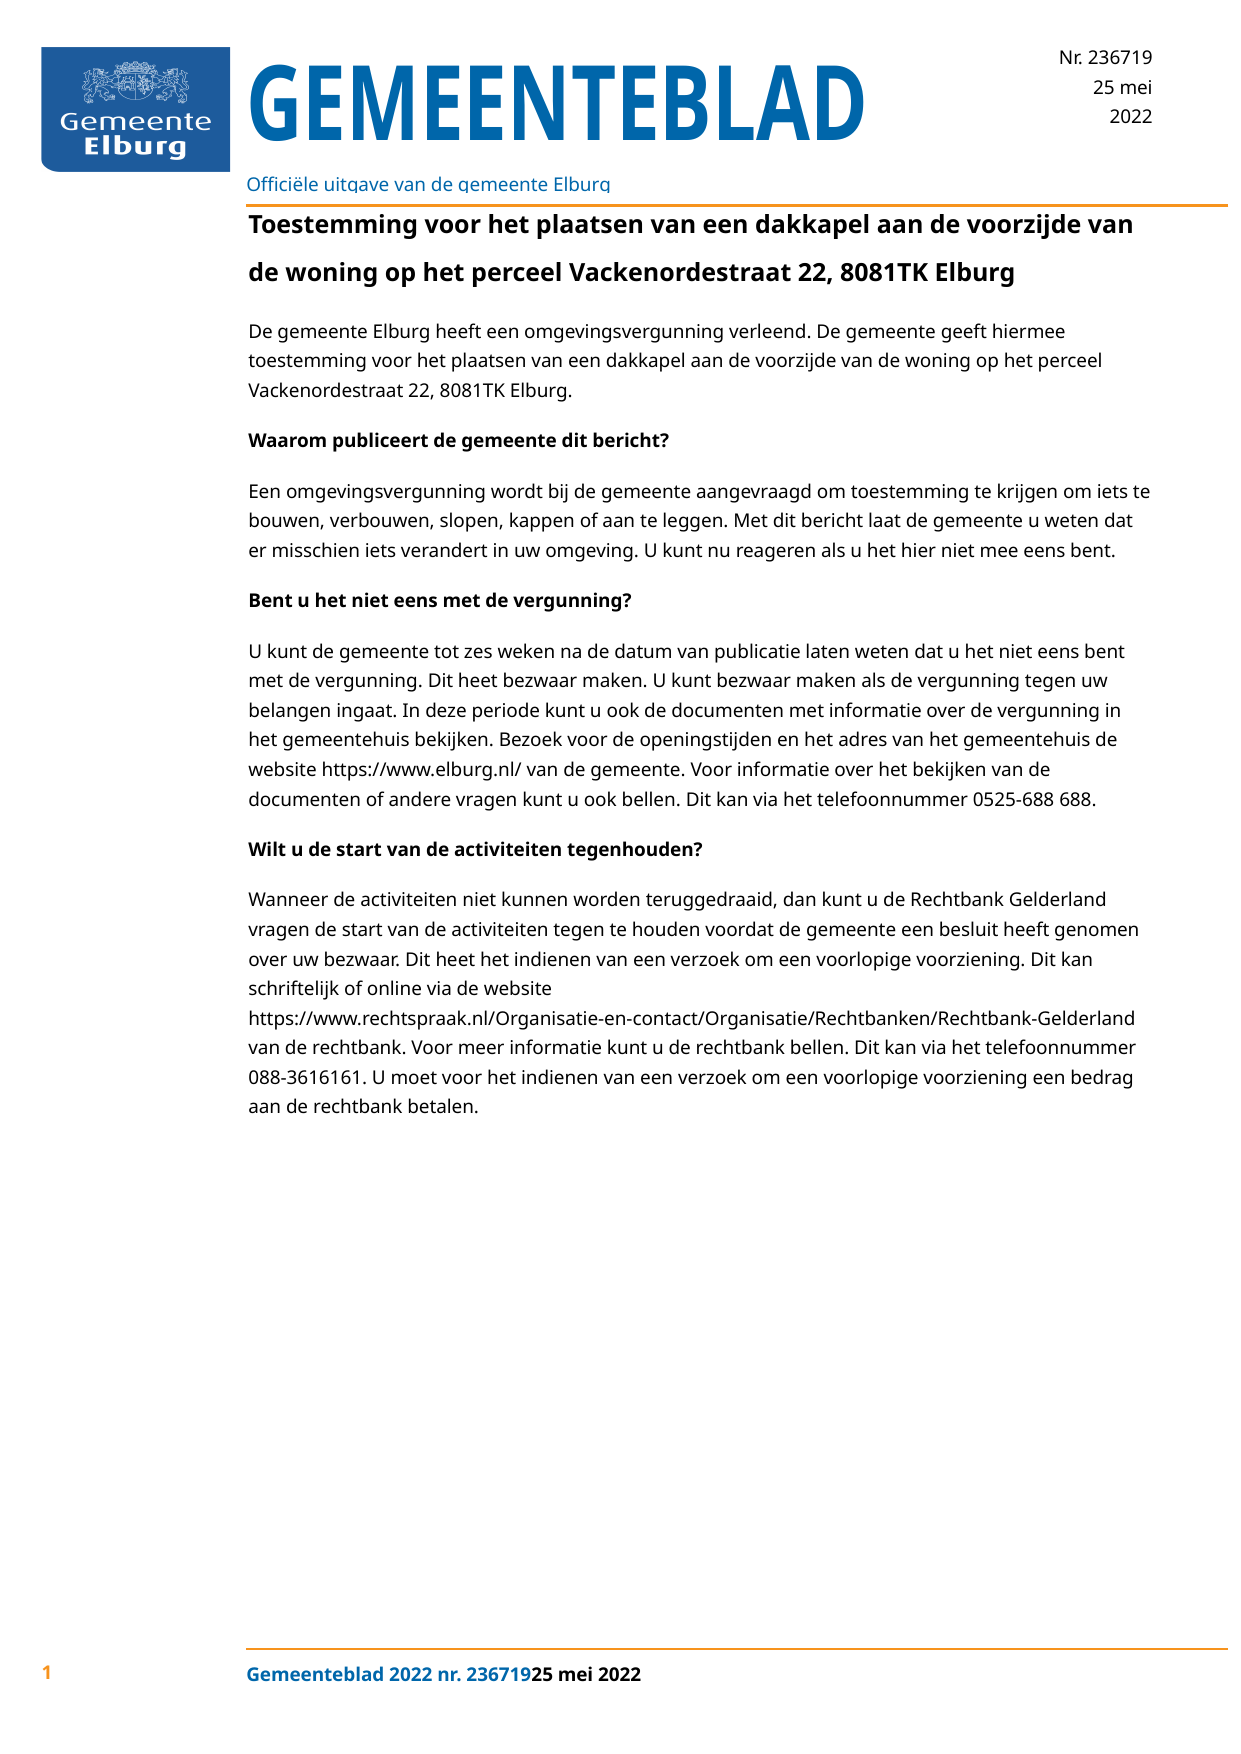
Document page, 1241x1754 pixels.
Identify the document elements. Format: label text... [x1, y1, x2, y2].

text Waarom publiceert de gemeente dit bericht? [248, 427, 1152, 453]
text Toestemming voor het plaatsen van een dakkapel aan de voorzijde van de woning op het perceel Vackenordestraat 22, 8081TK Elburg [248, 207, 1152, 288]
text Wilt u de start van de activiteiten tegenhouden? [248, 836, 1152, 862]
text De gemeente Elburg heeft een omgevingsvergunning verleend. De gemeente geeft hiermee toestemming voor het plaatsen van een dakkapel aan de voorzijde van de woning op het perceel Vackenordestraat 22, 8081TK Elburg. [248, 318, 1152, 403]
text Wanneer de activiteiten niet kunnen worden teruggedraaid, dan kunt u de Rechtbank Gelderland vragen de start van de activiteiten tegen te houden voordat de gemeente een besluit heeft genomen over uw bezwaar. Dit heet het indienen van een verzoek om een voorlopige voorziening. Dit kan schriftelijk of online via de website https://www.rechtspraak.nl/Organisatie-en-contact/Organisatie/Rechtbanken/Rechtbank-Gelderland van de rechtbank. Voor meer informatie kunt u de rechtbank bellen. Dit kan via het telefoonnummer 088-3616161. U moet voor het indienen van een verzoek om een voorlopige voorziening een bedrag aan de rechtbank betalen. [248, 887, 1152, 1119]
text Een omgevingsvergunning wordt bij de gemeente aangevraagd om toestemming te krijgen om iets te bouwen, verbouwen, slopen, kappen of aan te leggen. Met dit bericht laat de gemeente u weten dat er misschien iets verandert in uw omgeving. U kunt nu reageren als u het hier niet mee eens bent. [248, 478, 1152, 563]
text U kunt de gemeente tot zes weken na de datum van publicatie laten weten dat u het niet eens bent met de vergunning. Dit heet bezwaar maken. U kunt bezwaar maken als de vergunning tegen uw belangen ingaat. In deze periode kunt u ook de documenten met informatie over de vergunning in het gemeentehuis bekijken. Bezoek voor de openingstijden en het adres van het gemeentehuis de website https://www.elburg.nl/ van de gemeente. Voor informatie over het bekijken van de documenten of andere vragen kunt u ook bellen. Dit kan via het telefoonnummer 0525-688 688. [248, 638, 1152, 812]
text Bent u het niet eens met de vergunning? [248, 587, 1152, 613]
picture [41, 47, 231, 172]
